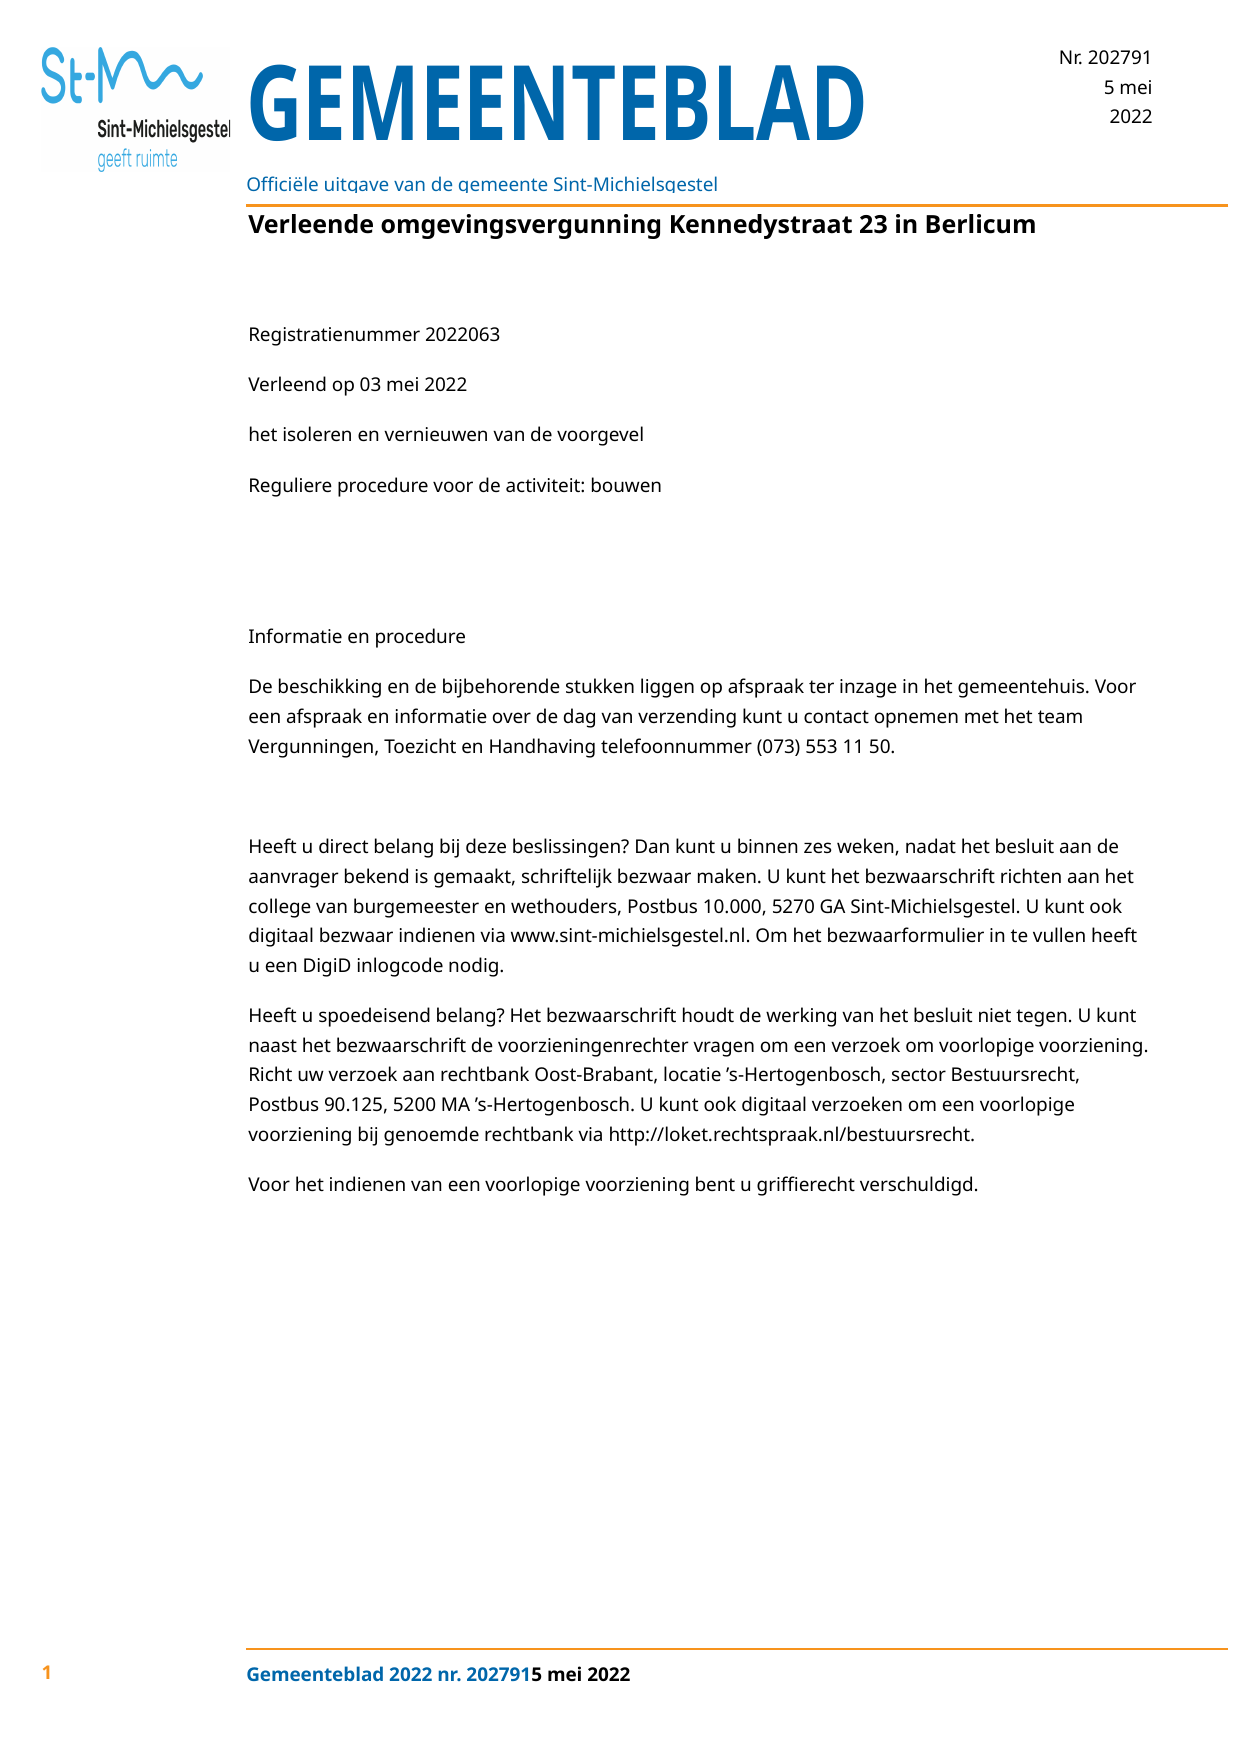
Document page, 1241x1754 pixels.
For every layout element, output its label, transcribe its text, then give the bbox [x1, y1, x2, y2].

text Reguliere procedure voor de activiteit: bouwen [248, 472, 1152, 498]
text Registratienummer 2022063 [248, 321, 1152, 346]
text Informatie en procedure [248, 623, 1152, 649]
text het isoleren en vernieuwen van de voorgevel [248, 422, 1152, 447]
text De beschikking en de bijbehorende stukken liggen op afspraak ter inzage in het gemeentehuis. Voor een afspraak en informatie over de dag van verzending kunt u contact opnemen met het team Vergunningen, Toezicht en Handhaving telefoonnummer (073) 553 11 50. [248, 674, 1152, 758]
text Heeft u direct belang bij deze beslissingen? Dan kunt u binnen zes weken, nadat het besluit aan de aanvrager bekend is gemaakt, schriftelijk bezwaar maken. U kunt het bezwaarschrift richten aan het college van burgemeester en wethouders, Postbus 10.000, 5270 GA Sint-Michielsgestel. U kunt ook digitaal bezwaar indienen via www.sint-michielsgestel.nl. Om het bezwaarformulier in te vullen heeft u een DigiD inlogcode nodig. [248, 834, 1152, 978]
text Heeft u spoedeisend belang? Het bezwaarschrift houdt de werking van het besluit niet tegen. U kunt naast het bezwaarschrift de voorzieningenrechter vragen om een verzoek om voorlopige voorziening. Richt uw verzoek aan rechtbank Oost-Brabant, locatie ’s-Hertogenbosch, sector Bestuursrecht, Postbus 90.125, 5200 MA ’s-Hertogenbosch. U kunt ook digitaal verzoeken om een voorlopige voorziening bij genoemde rechtbank via http://loket.rechtspraak.nl/bestuursrecht. [248, 1002, 1152, 1146]
text Verleende omgevingsvergunning Kennedystraat 23 in Berlicum [248, 207, 1152, 241]
text Voor het indienen van een voorlopige voorziening bent u griffierecht verschuldigd. [248, 1171, 1152, 1197]
text Verleend op 03 mei 2022 [248, 371, 1152, 397]
picture [41, 47, 231, 172]
